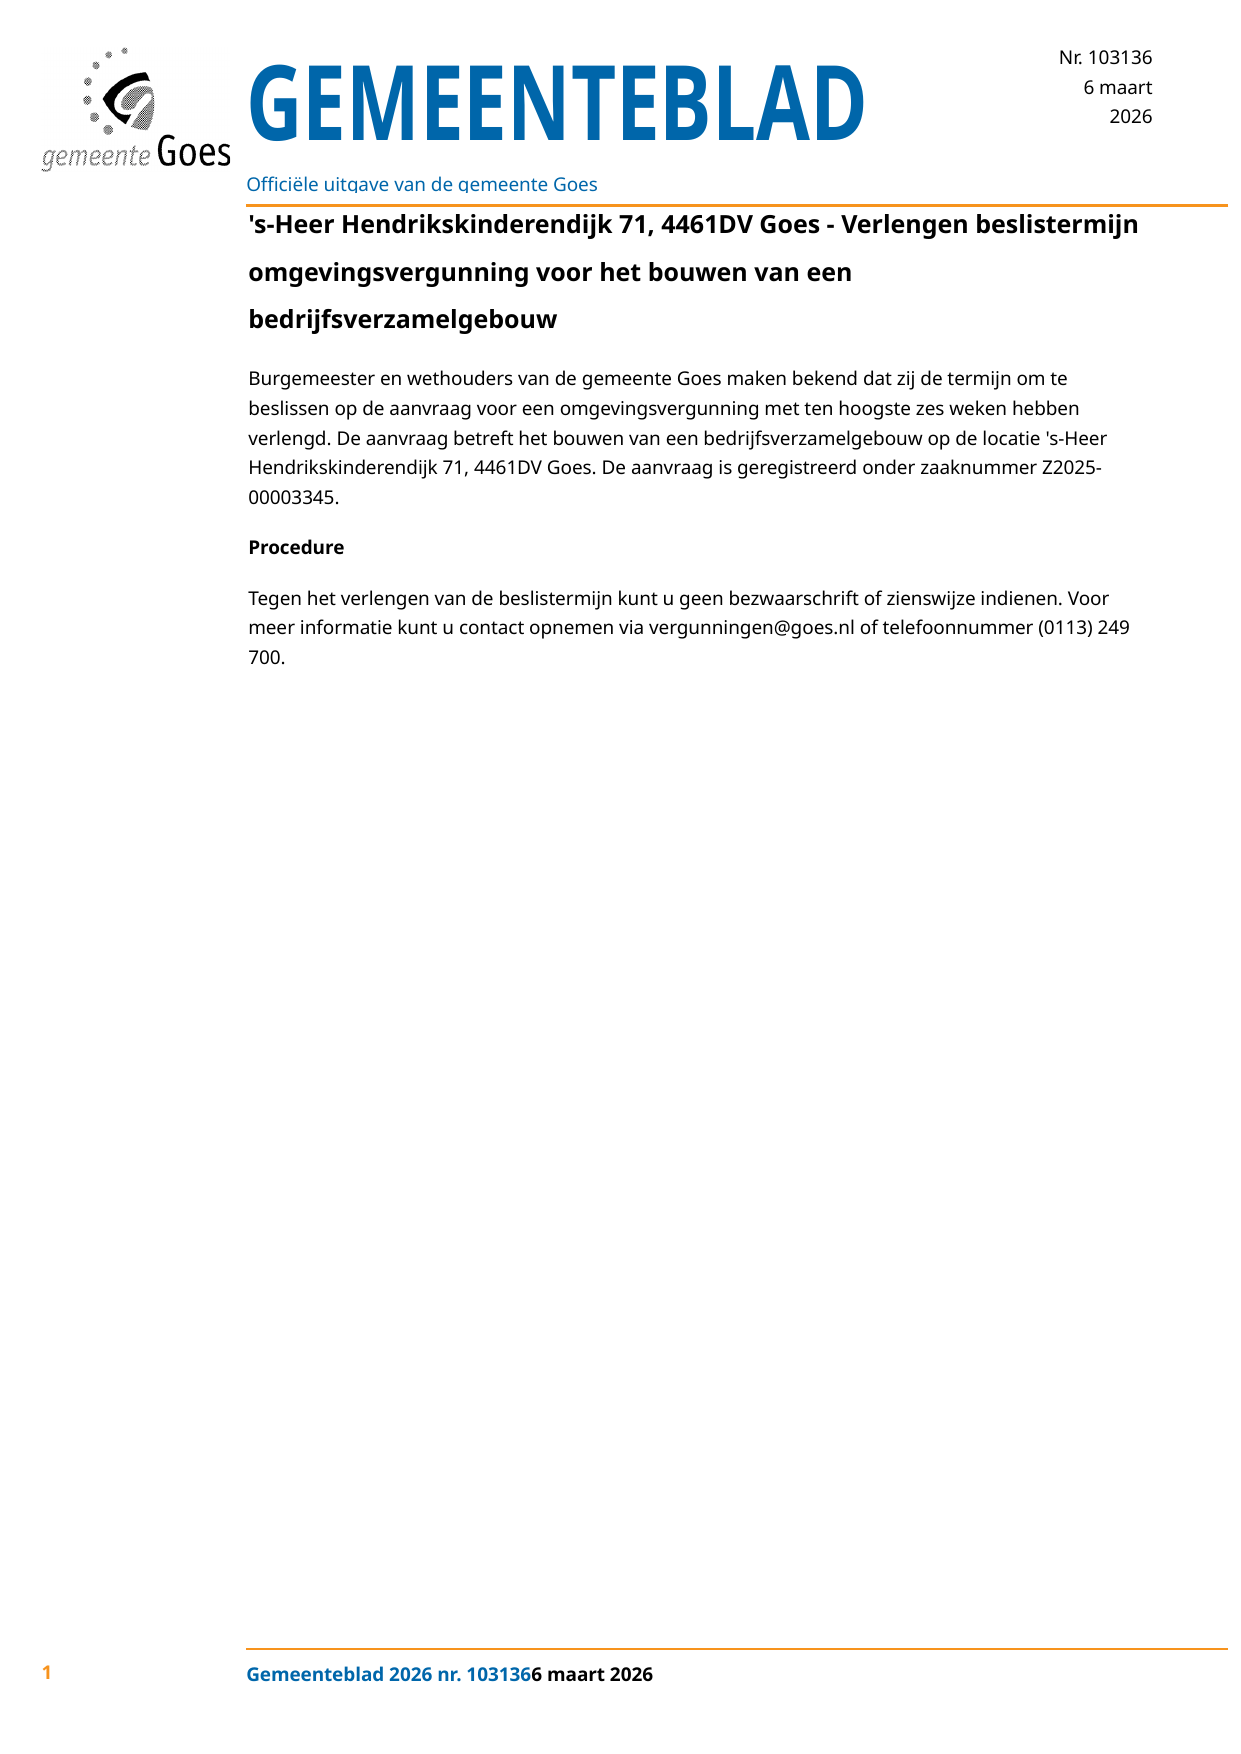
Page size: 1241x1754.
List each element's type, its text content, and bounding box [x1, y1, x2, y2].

picture [41, 47, 231, 172]
text 's-Heer Hendrikskinderendijk 71, 4461DV Goes - Verlengen beslistermijn omgevingsvergunning voor het bouwen van een bedrijfsverzamelgebouw [248, 207, 1152, 336]
text Tegen het verlengen van de beslistermijn kunt u geen bezwaarschrift of zienswijze indienen. Voor meer informatie kunt u contact opnemen via vergunningen@goes.nl of telefoonnummer (0113) 249 700. [248, 585, 1152, 669]
text Procedure [248, 534, 1152, 560]
text Burgemeester en wethouders van de gemeente Goes maken bekend dat zij de termijn om te beslissen op de aanvraag voor een omgevingsvergunning met ten hoogste zes weken hebben verlengd. De aanvraag betreft het bouwen van een bedrijfsverzamelgebouw op de locatie 's-Heer Hendrikskinderendijk 71, 4461DV Goes. De aanvraag is geregistreerd onder zaaknummer Z2025-00003345. [248, 366, 1152, 509]
